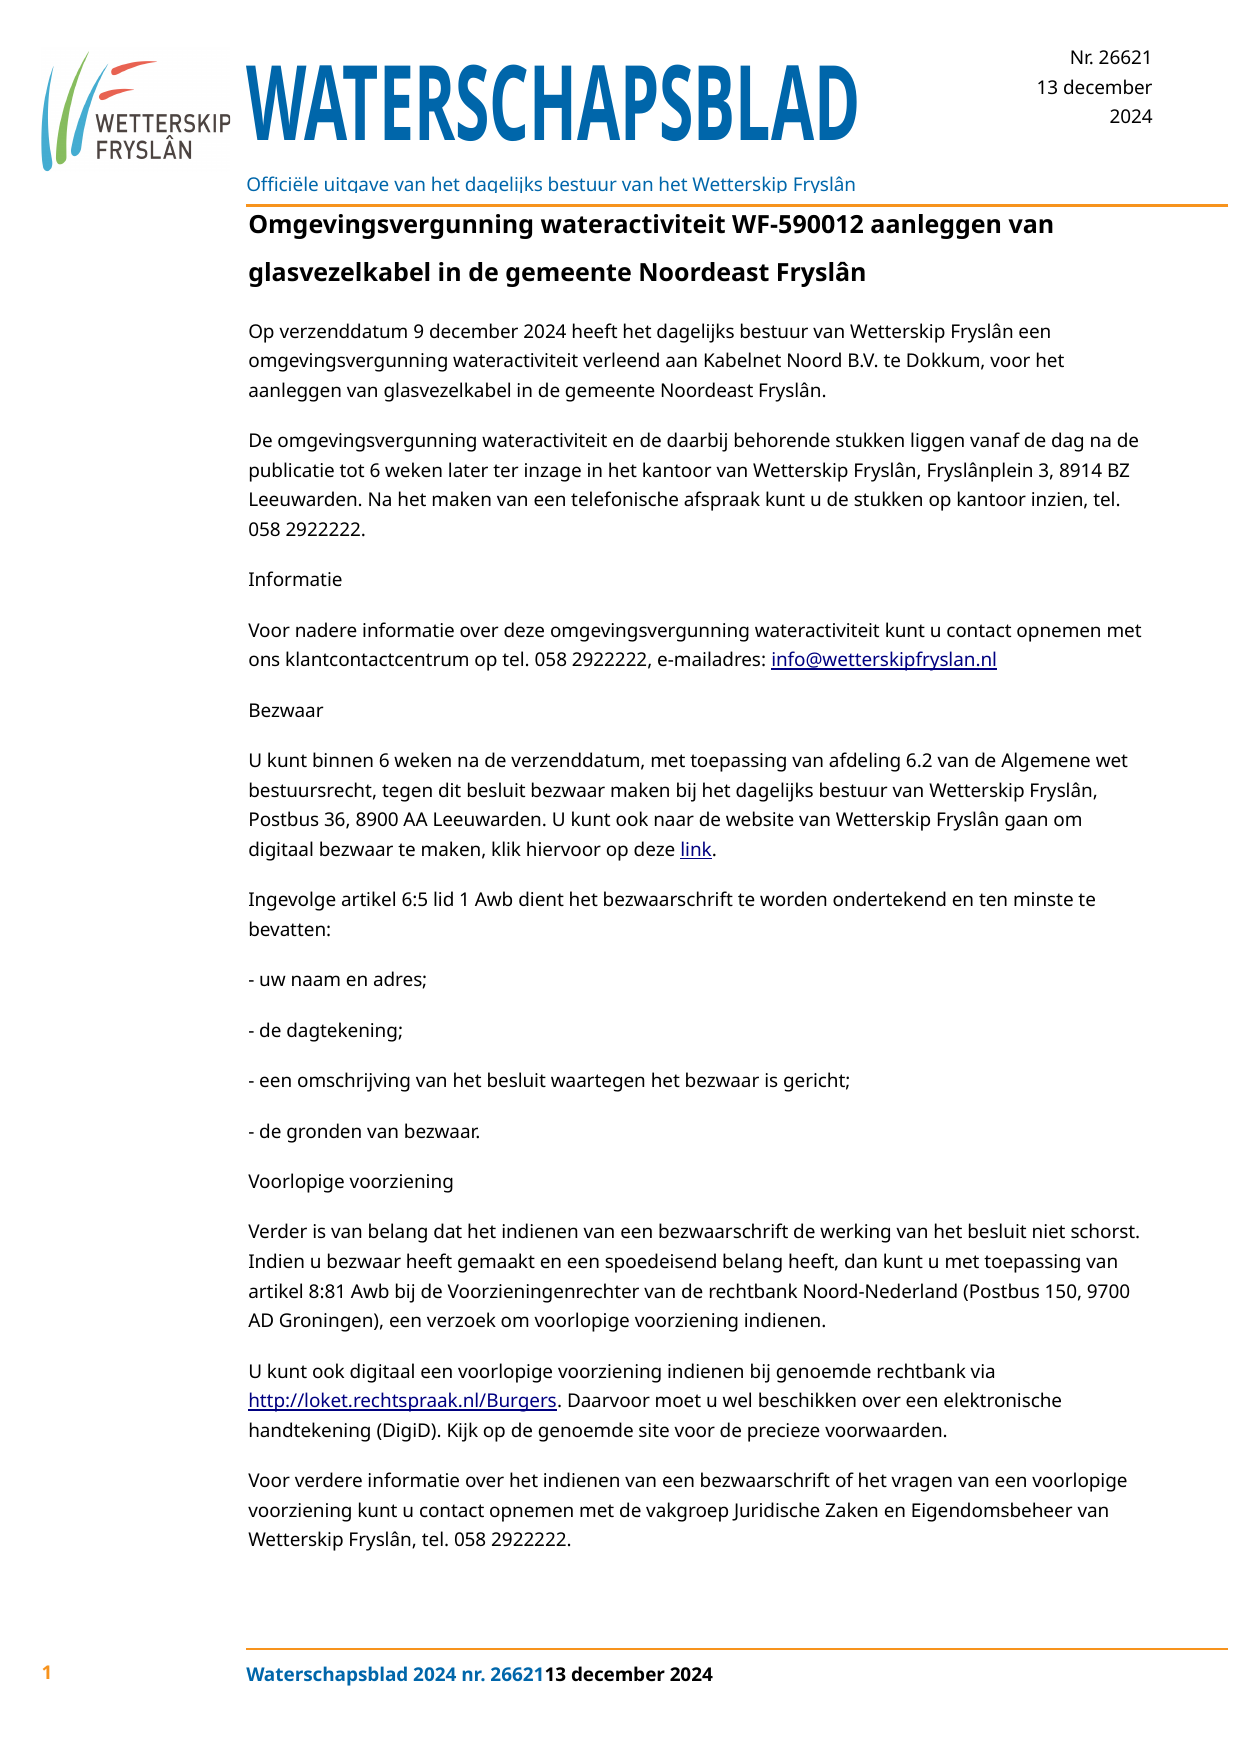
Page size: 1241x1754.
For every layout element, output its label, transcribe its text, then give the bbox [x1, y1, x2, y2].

text U kunt ook digitaal een voorlopige voorziening indienen bij genoemde rechtbank via http://loket.rechtspraak.nl/Burgers. Daarvoor moet u wel beschikken over een elektronische handtekening (DigiD). Kijk op de genoemde site voor de precieze voorwaarden. [248, 1358, 1152, 1443]
text Verder is van belang dat het indienen van een bezwaarschrift de werking van het besluit niet schorst. Indien u bezwaar heeft gemaakt en een spoedeisend belang heeft, dan kunt u met toepassing van artikel 8:81 Awb bij de Voorzieningenrechter van de rechtbank Noord-Nederland (Postbus 150, 9700 AD Groningen), een verzoek om voorlopige voorziening indienen. [248, 1219, 1152, 1333]
text - de gronden van bezwaar. [248, 1118, 1152, 1144]
text Op verzenddatum 9 december 2024 heeft het dagelijks bestuur van Wetterskip Fryslân een omgevingsvergunning wateractiviteit verleend aan Kabelnet Noord B.V. te Dokkum, voor het aanleggen van glasvezelkabel in de gemeente Noordeast Fryslân. [248, 318, 1152, 403]
text - een omschrijving van het besluit waartegen het bezwaar is gericht; [248, 1067, 1152, 1093]
picture [41, 47, 231, 172]
text Ingevolge artikel 6:5 lid 1 Awb dient het bezwaarschrift te worden ondertekend en ten minste te bevatten: [248, 887, 1152, 942]
text De omgevingsvergunning wateractiviteit en de daarbij behorende stukken liggen vanaf de dag na de publicatie tot 6 weken later ter inzage in het kantoor van Wetterskip Fryslân, Fryslânplein 3, 8914 BZ Leeuwarden. Na het maken van een telefonische afspraak kunt u de stukken op kantoor inzien, tel. 058 2922222. [248, 427, 1152, 542]
text Voorlopige voorziening [248, 1168, 1152, 1194]
text Bezwaar [248, 697, 1152, 723]
text - de dagtekening; [248, 1017, 1152, 1043]
text U kunt binnen 6 weken na de verzenddatum, met toepassing van afdeling 6.2 van de Algemene wet bestuursrecht, tegen dit besluit bezwaar maken bij het dagelijks bestuur van Wetterskip Fryslân, Postbus 36, 8900 AA Leeuwarden. U kunt ook naar de website van Wetterskip Fryslân gaan om digitaal bezwaar te maken, klik hiervoor op deze link. [248, 747, 1152, 862]
text Informatie [248, 567, 1152, 592]
text Voor nadere informatie over deze omgevingsvergunning wateractiviteit kunt u contact opnemen met ons klantcontactcentrum op tel. 058 2922222, e-mailadres: info@wetterskipfryslan.nl [248, 617, 1152, 672]
text - uw naam en adres; [248, 967, 1152, 992]
text Voor verdere informatie over het indienen van een bezwaarschrift of het vragen van een voorlopige voorziening kunt u contact opnemen met de vakgroep Juridische Zaken en Eigendomsbeheer van Wetterskip Fryslân, tel. 058 2922222. [248, 1467, 1152, 1552]
text Omgevingsvergunning wateractiviteit WF-590012 aanleggen van glasvezelkabel in de gemeente Noordeast Fryslân [248, 207, 1152, 288]
